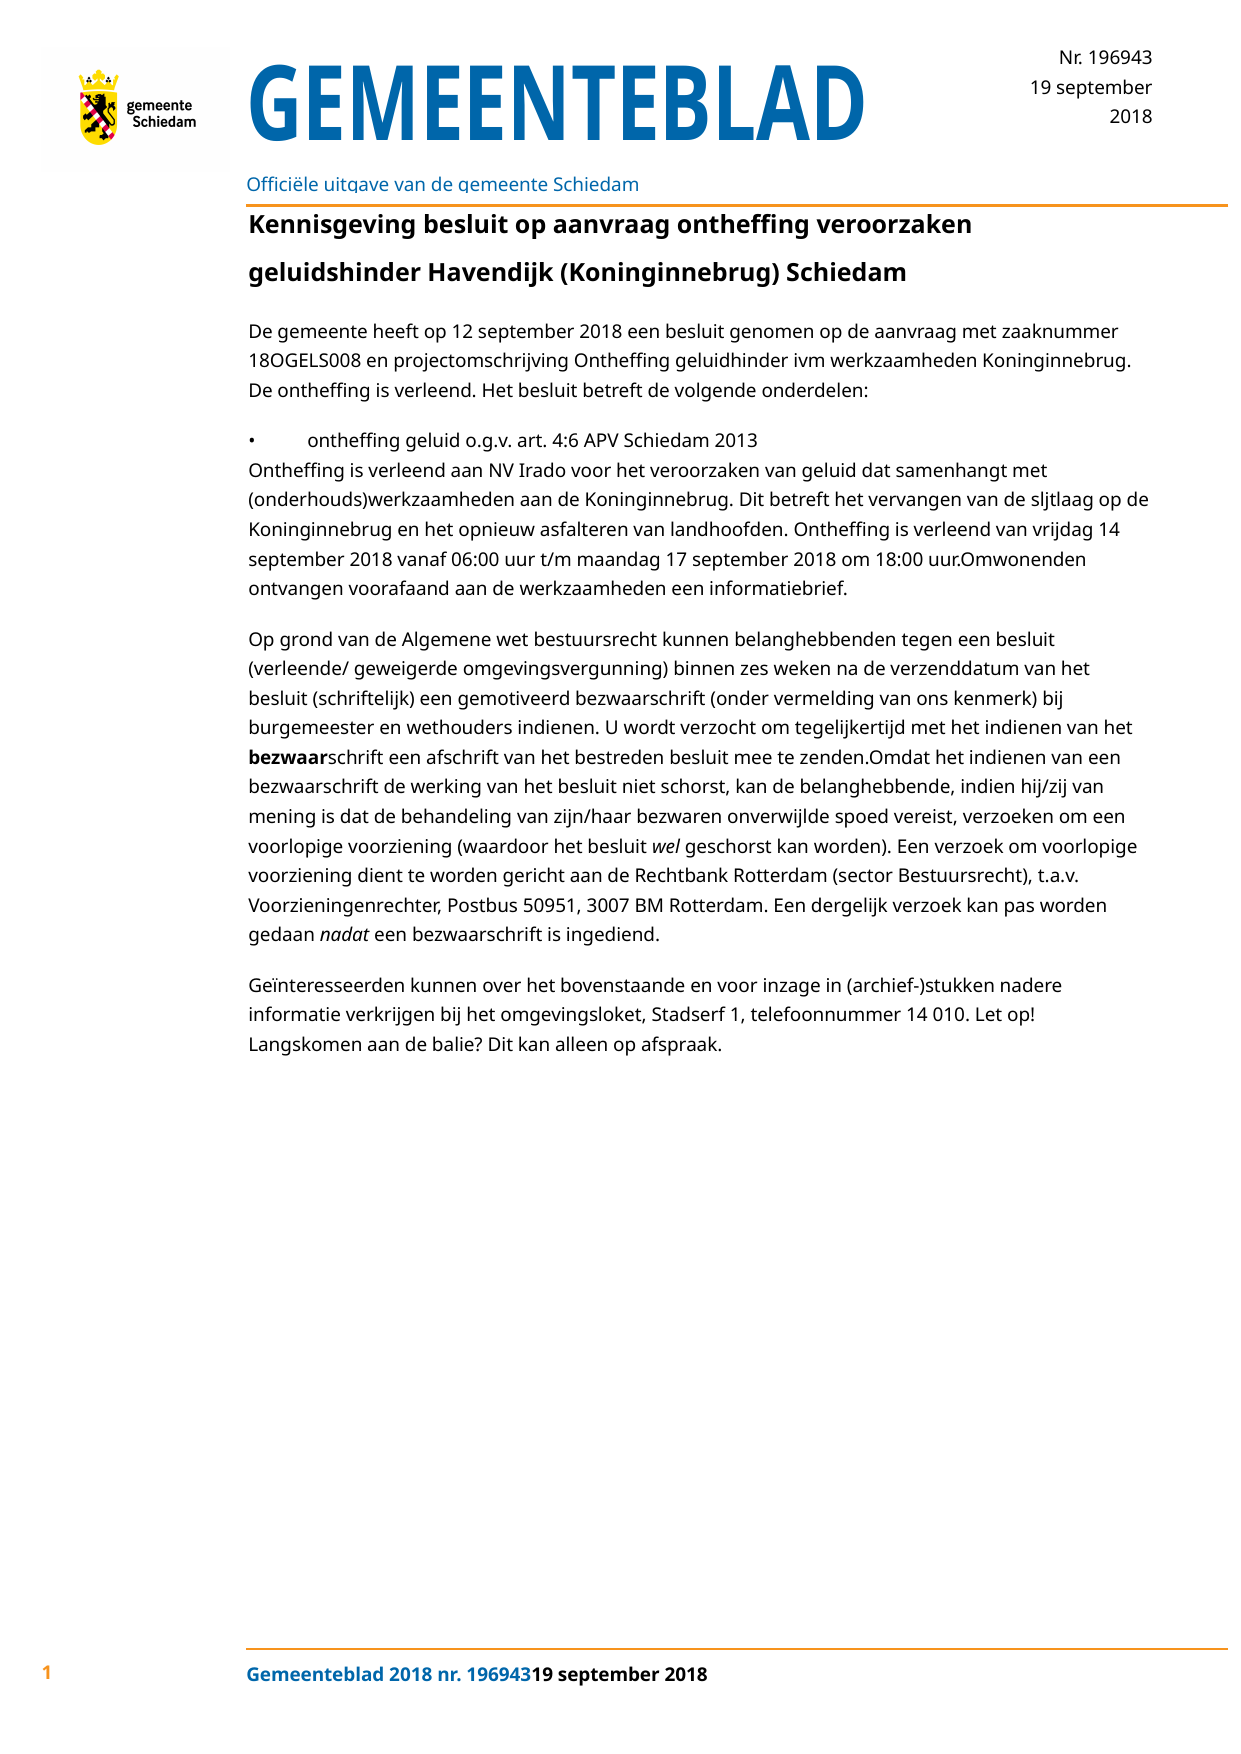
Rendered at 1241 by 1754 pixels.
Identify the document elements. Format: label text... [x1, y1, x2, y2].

text Ontheffing is verleend aan NV Irado voor het veroorzaken van geluid dat samenhangt met (onderhouds)werkzaamheden aan de Koninginnebrug. Dit betreft het vervangen van de sljtlaag op de Koninginnebrug en het opnieuw asfalteren van landhoofden. Ontheffing is verleend van vrijdag 14 september 2018 vanaf 06:00 uur t/m maandag 17 september 2018 om 18:00 uur.Omwonenden ontvangen voorafaand aan de werkzaamheden een informatiebrief. [248, 457, 1152, 601]
text Op grond van de Algemene wet bestuursrecht kunnen belanghebbenden tegen een besluit (verleende/ geweigerde omgevingsvergunning) binnen zes weken na de verzenddatum van het besluit (schriftelijk) een gemotiveerd bezwaarschrift (onder vermelding van ons kenmerk) bij burgemeester en wethouders indienen. U wordt verzocht om tegelijkertijd met het indienen van het bezwaarschrift een afschrift van het bestreden besluit mee te zenden.Omdat het indienen van een bezwaarschrift de werking van het besluit niet schorst, kan de belanghebbende, indien hij/zij van mening is dat de behandeling van zijn/haar bezwaren onverwijlde spoed vereist, verzoeken om een voorlopige voorziening (waardoor het besluit wel geschorst kan worden). Een verzoek om voorlopige voorziening dient te worden gericht aan de Rechtbank Rotterdam (sector Bestuursrecht), t.a.v. Voorzieningenrechter, Postbus 50951, 3007 BM Rotterdam. Een dergelijk verzoek kan pas worden gedaan nadat een bezwaarschrift is ingediend. [248, 626, 1152, 947]
text Geïnteresseerden kunnen over het bovenstaande en voor inzage in (archief-)stukken nadere informatie verkrijgen bij het omgevingsloket, Stadserf 1, telefoonnummer 14 010. Let op! Langskomen aan de balie? Dit kan alleen op afspraak. [248, 972, 1152, 1057]
text De gemeente heeft op 12 september 2018 een besluit genomen op de aanvraag met zaaknummer 18OGELS008 en projectomschrijving Ontheffing geluidhinder ivm werkzaamheden Koninginnebrug. De ontheffing is verleend. Het besluit betreft de volgende onderdelen: [248, 318, 1152, 403]
picture [41, 47, 231, 172]
text Kennisgeving besluit op aanvraag ontheffing veroorzaken geluidshinder Havendijk (Koninginnebrug) Schiedam [248, 207, 1152, 288]
list ontheffing geluid o.g.v. art. 4:6 APV Schiedam 2013 [248, 427, 1152, 453]
